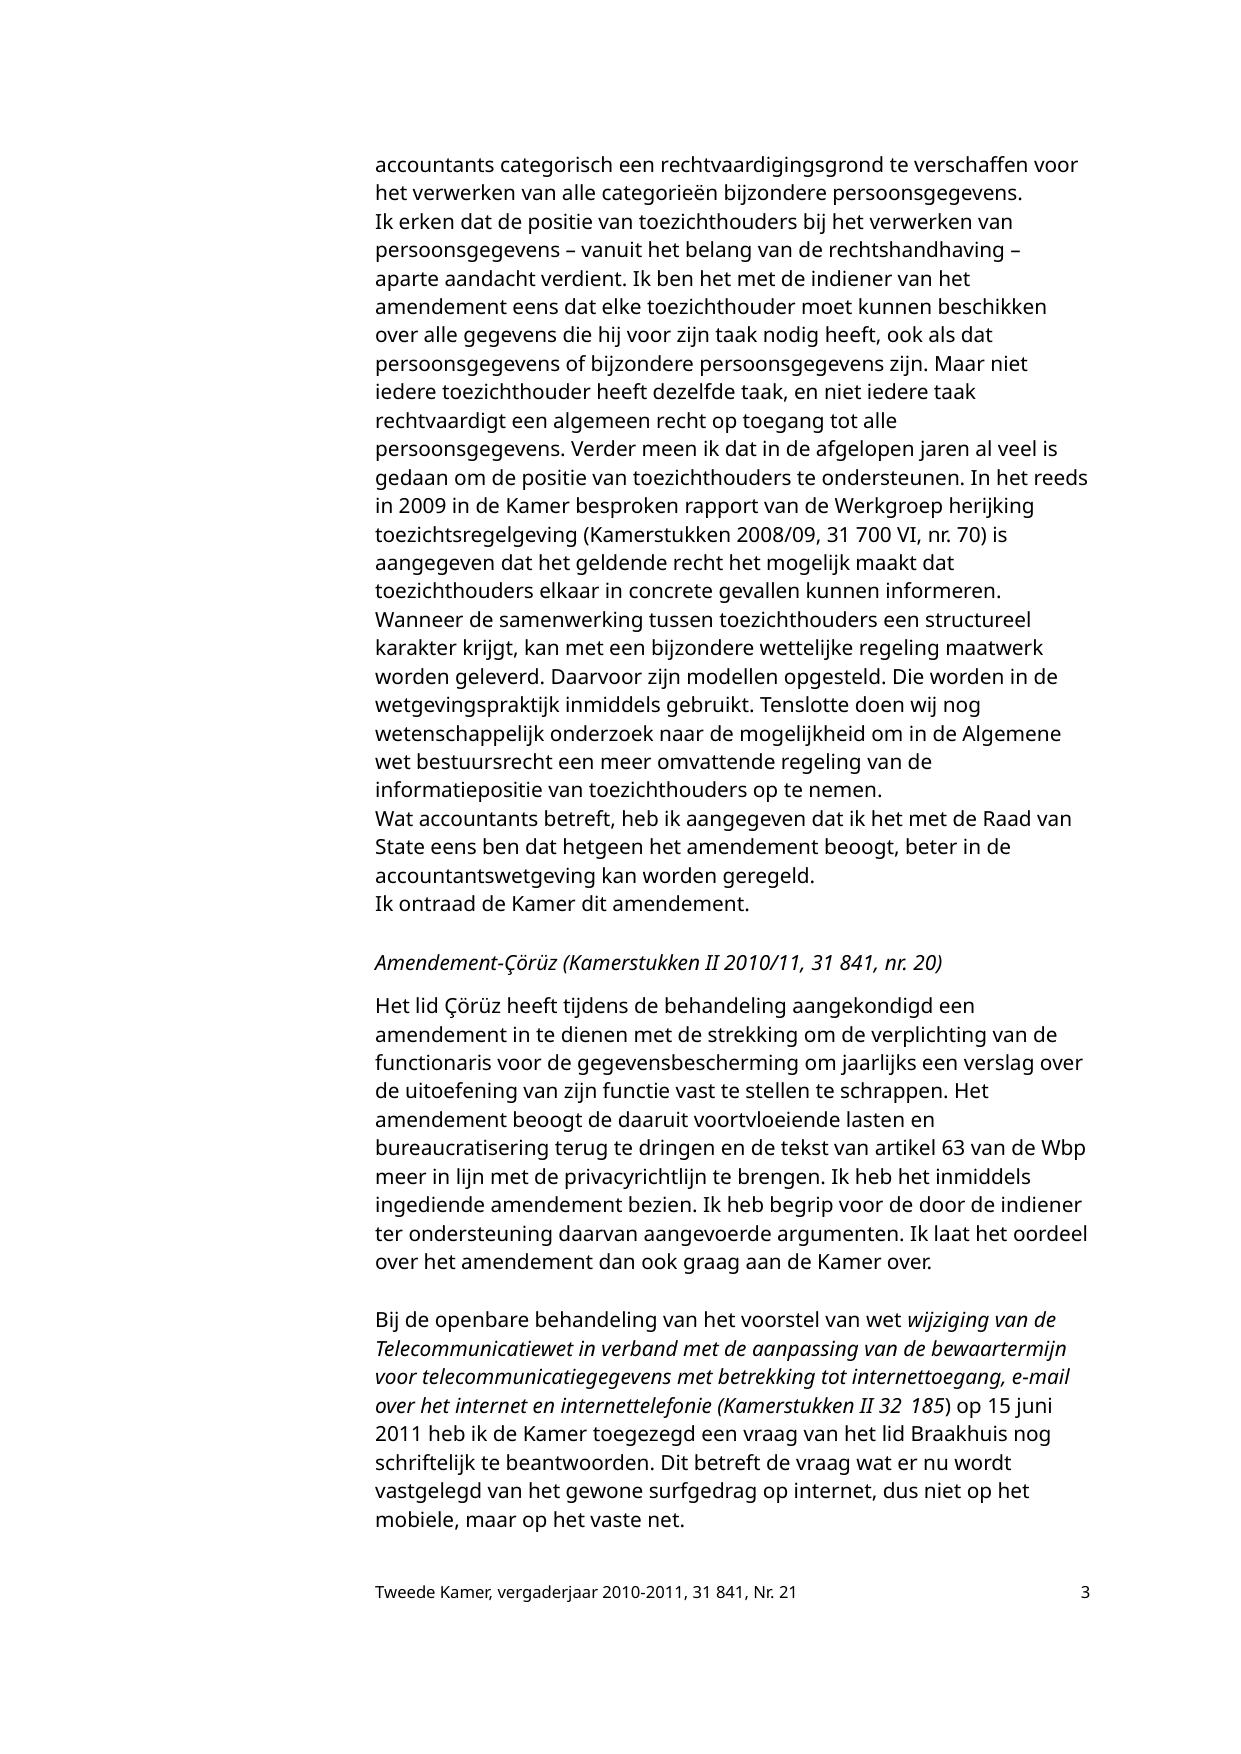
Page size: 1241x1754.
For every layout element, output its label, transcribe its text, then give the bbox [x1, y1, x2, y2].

text accountants categorisch een rechtvaardigingsgrond te verschaffen voor het verwerken van alle categorieën bijzondere persoonsgegevens. [375, 150, 1090, 207]
text Bij de openbare behandeling van het voorstel van wet wijziging van de Telecommunicatiewet in verband met de aanpassing van de bewaartermijn voor telecommunicatiegegevens met betrekking tot internettoegang, e-mail over het internet en internettelefonie (Kamerstukken II 32 185) op 15 juni 2011 heb ik de Kamer toegezegd een vraag van het lid Braakhuis nog schriftelijk te beantwoorden. Dit betreft de vraag wat er nu wordt vastgelegd van het gewone surfgedrag op internet, dus niet op het mobiele, maar op het vaste net. [375, 1306, 1090, 1533]
text Amendement-Çörüz (Kamerstukken II 2010/11, 31 841, nr. 20) [375, 948, 1090, 976]
text Het lid Çörüz heeft tijdens de behandeling aangekondigd een amendement in te dienen met de strekking om de verplichting van de functionaris voor de gegevensbescherming om jaarlijks een verslag over de uitoefening van zijn functie vast te stellen te schrappen. Het amendement beoogt de daaruit voortvloeiende lasten en bureaucratisering terug te dringen en de tekst van artikel 63 van de Wbp meer in lijn met de privacyrichtlijn te brengen. Ik heb het inmiddels ingediende amendement bezien. Ik heb begrip voor de door de indiener ter ondersteuning daarvan aangevoerde argumenten. Ik laat het oordeel over het amendement dan ook graag aan de Kamer over. [375, 991, 1090, 1276]
text Ik ontraad de Kamer dit amendement. [375, 889, 1090, 918]
text Ik erken dat de positie van toezichthouders bij het verwerken van persoonsgegevens – vanuit het belang van de rechtshandhaving – aparte aandacht verdient. Ik ben het met de indiener van het amendement eens dat elke toezichthouder moet kunnen beschikken over alle gegevens die hij voor zijn taak nodig heeft, ook als dat persoonsgegevens of bijzondere persoonsgegevens zijn. Maar niet iedere toezichthouder heeft dezelfde taak, en niet iedere taak rechtvaardigt een algemeen recht op toegang tot alle persoonsgegevens. Verder meen ik dat in de afgelopen jaren al veel is gedaan om de positie van toezichthouders te ondersteunen. In het reeds in 2009 in de Kamer besproken rapport van de Werkgroep herijking toezichtsregelgeving (Kamerstukken 2008/09, 31 700 VI, nr. 70) is aangegeven dat het geldende recht het mogelijk maakt dat toezichthouders elkaar in concrete gevallen kunnen informeren. Wanneer de samenwerking tussen toezichthouders een structureel karakter krijgt, kan met een bijzondere wettelijke regeling maatwerk worden geleverd. Daarvoor zijn modellen opgesteld. Die worden in de wetgevingspraktijk inmiddels gebruikt. Tenslotte doen wij nog wetenschappelijk onderzoek naar de mogelijkheid om in de Algemene wet bestuursrecht een meer omvattende regeling van de informatiepositie van toezichthouders op te nemen. [375, 207, 1090, 804]
text Wat accountants betreft, heb ik aangegeven dat ik het met de Raad van State eens ben dat hetgeen het amendement beoogt, beter in de accountantswetgeving kan worden geregeld. [375, 804, 1090, 889]
